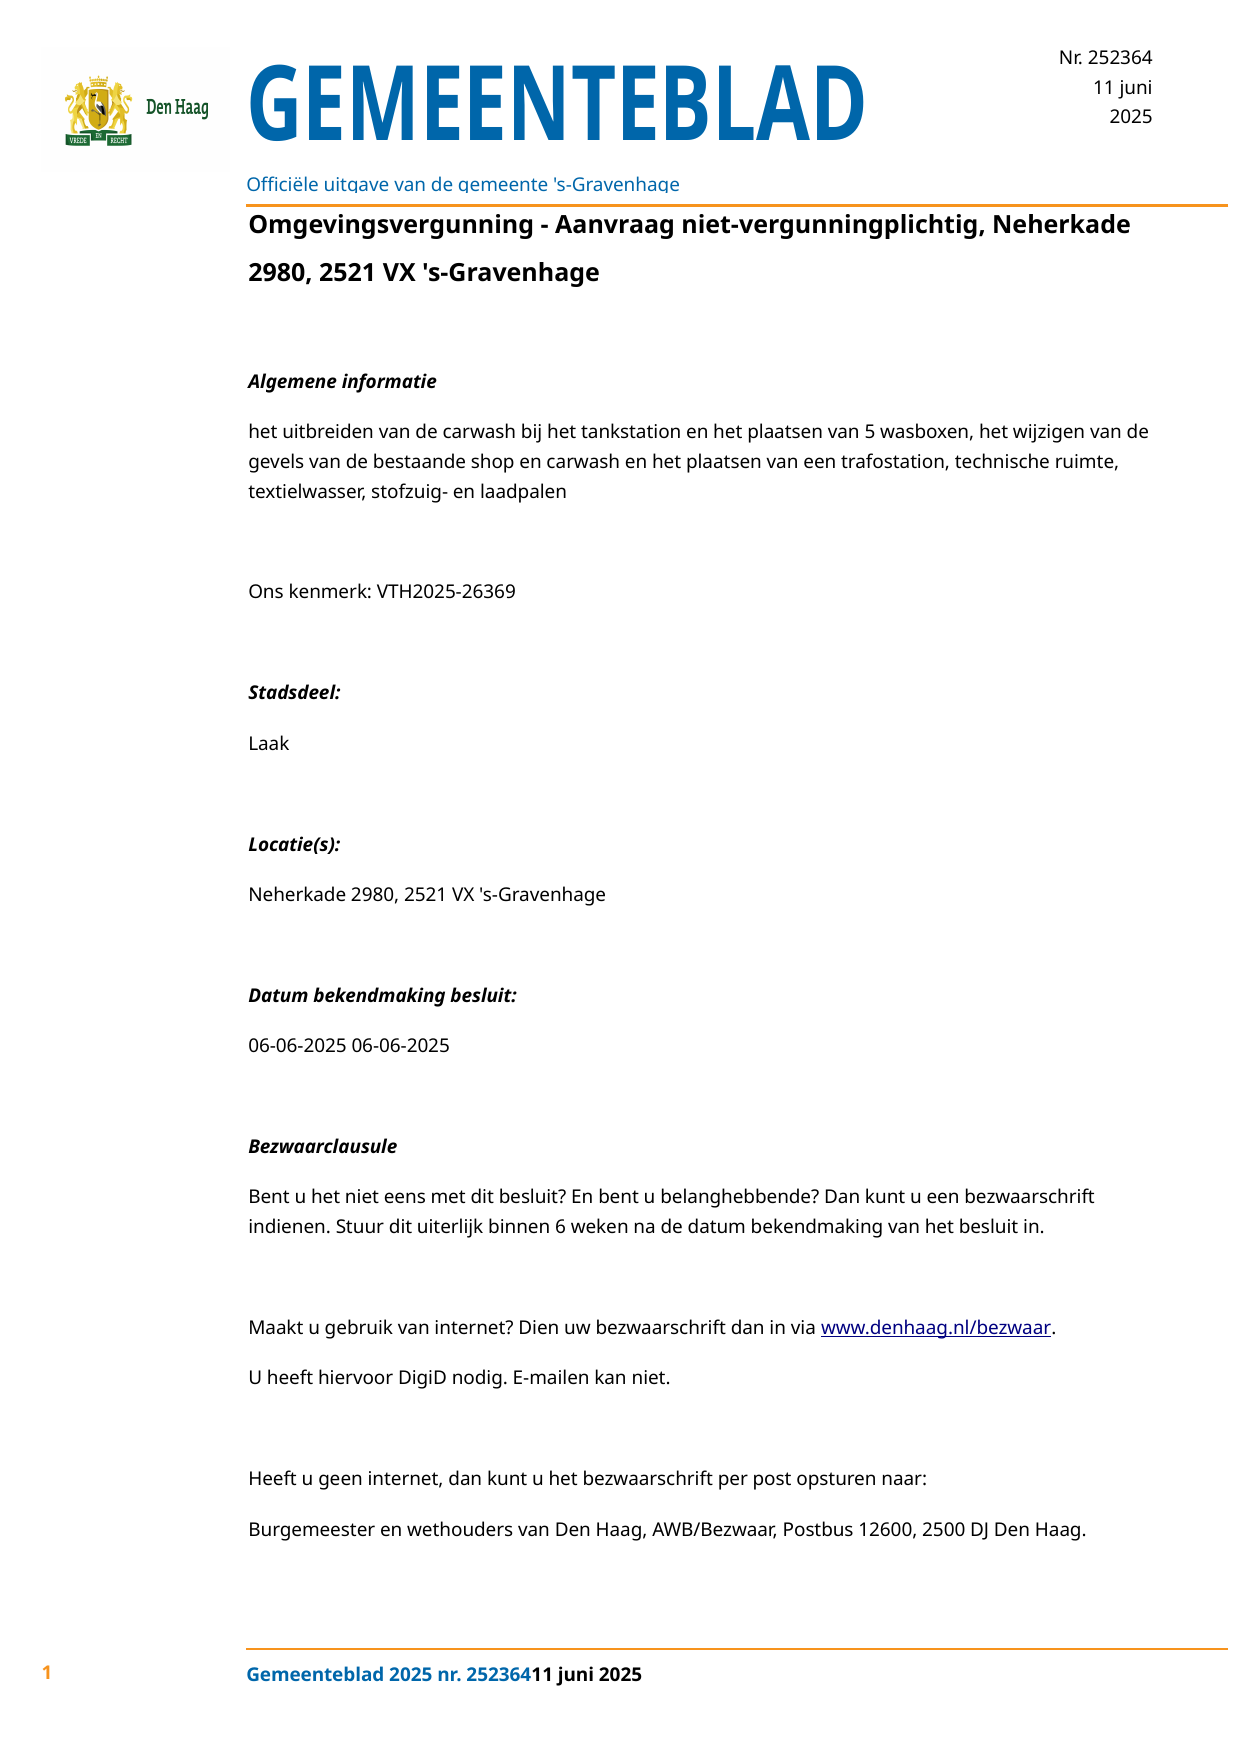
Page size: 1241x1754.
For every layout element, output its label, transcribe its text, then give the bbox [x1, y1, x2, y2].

text Ons kenmerk: VTH2025-26369 [248, 579, 1152, 604]
text Burgemeester en wethouders van Den Haag, AWB/Bezwaar, Postbus 12600, 2500 DJ Den Haag. [248, 1516, 1152, 1542]
text Datum bekendmaking besluit: [248, 982, 1152, 1008]
text Heeft u geen internet, dan kunt u het bezwaarschrift per post opsturen naar: [248, 1465, 1152, 1491]
text Locatie(s): [248, 831, 1152, 857]
text Bent u het niet eens met dit besluit? En bent u belanghebbende? Dan kunt u een bezwaarschrift indienen. Stuur dit uiterlijk binnen 6 weken na de datum bekendmaking van het besluit in. [248, 1184, 1152, 1239]
text Laak [248, 730, 1152, 756]
text Omgevingsvergunning - Aanvraag niet-vergunningplichtig, Neherkade 2980, 2521 VX 's-Gravenhage [248, 207, 1152, 288]
text U heeft hiervoor DigiD nodig. E-mailen kan niet. [248, 1364, 1152, 1390]
text Maakt u gebruik van internet? Dien uw bezwaarschrift dan in via www.denhaag.nl/bezwaar. [248, 1314, 1152, 1340]
text Neherkade 2980, 2521 VX 's-Gravenhage [248, 881, 1152, 907]
text Stadsdeel: [248, 679, 1152, 705]
text 06-06-2025 06-06-2025 [248, 1032, 1152, 1058]
text het uitbreiden van de carwash bij het tankstation en het plaatsen van 5 wasboxen, het wijzigen van de gevels van de bestaande shop en carwash en het plaatsen van een trafostation, technische ruimte, textielwasser, stofzuig- en laadpalen [248, 419, 1152, 504]
text Algemene informatie [248, 368, 1152, 394]
text Bezwaarclausule [248, 1133, 1152, 1159]
picture [41, 47, 231, 172]
